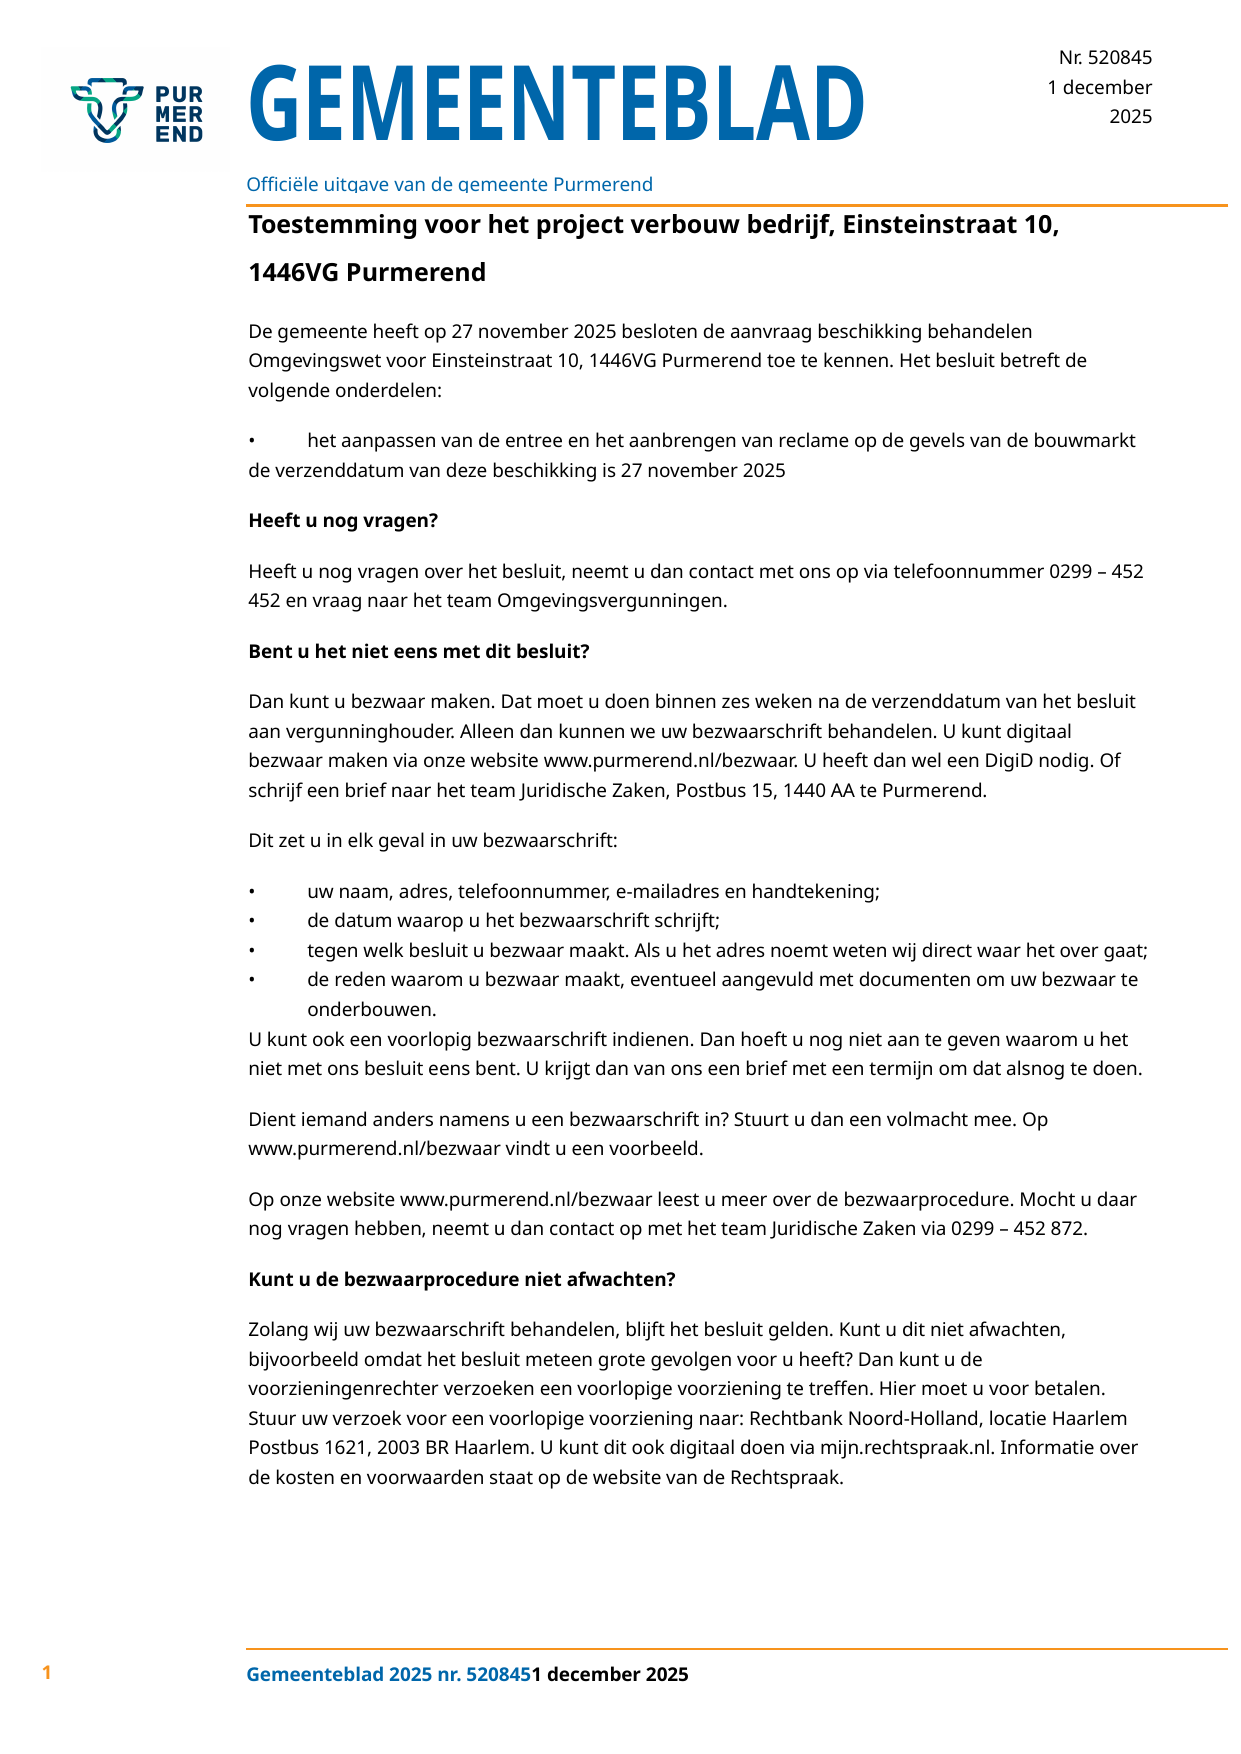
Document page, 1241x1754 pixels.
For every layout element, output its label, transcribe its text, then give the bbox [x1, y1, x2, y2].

text Heeft u nog vragen? [248, 507, 1152, 533]
text Zolang wij uw bezwaarschrift behandelen, blijft het besluit gelden. Kunt u dit niet afwachten, bijvoorbeeld omdat het besluit meteen grote gevolgen voor u heeft? Dan kunt u de voorzieningenrechter verzoeken een voorlopige voorziening te treffen. Hier moet u voor betalen. Stuur uw verzoek voor een voorlopige voorziening naar: Rechtbank Noord-Holland, locatie Haarlem Postbus 1621, 2003 BR Haarlem. U kunt dit ook digitaal doen via mijn.rechtspraak.nl. Informatie over de kosten en voorwaarden staat op de website van de Rechtspraak. [248, 1316, 1152, 1490]
list het aanpassen van de entree en het aanbrengen van reclame op de gevels van de bouwmarkt [248, 427, 1152, 453]
text Heeft u nog vragen over het besluit, neemt u dan contact met ons op via telefoonnummer 0299 – 452 452 en vraag naar het team Omgevingsvergunningen. [248, 558, 1152, 613]
text de verzenddatum van deze beschikking is 27 november 2025 [248, 457, 1152, 483]
text Bent u het niet eens met dit besluit? [248, 638, 1152, 664]
picture [41, 47, 231, 172]
text Dient iemand anders namens u een bezwaarschrift in? Stuurt u dan een volmacht mee. Op www.purmerend.nl/bezwaar vindt u een voorbeeld. [248, 1106, 1152, 1161]
text De gemeente heeft op 27 november 2025 besloten de aanvraag beschikking behandelen Omgevingswet voor Einsteinstraat 10, 1446VG Purmerend toe te kennen. Het besluit betreft de volgende onderdelen: [248, 318, 1152, 403]
text Toestemming voor het project verbouw bedrijf, Einsteinstraat 10, 1446VG Purmerend [248, 207, 1152, 288]
list de datum waarop u het bezwaarschrift schrijft; [248, 907, 1152, 933]
text Dit zet u in elk geval in uw bezwaarschrift: [248, 827, 1152, 853]
list de reden waarom u bezwaar maakt, eventueel aangevuld met documenten om uw bezwaar te onderbouwen. [248, 967, 1152, 1022]
list tegen welk besluit u bezwaar maakt. Als u het adres noemt weten wij direct waar het over gaat; [248, 937, 1152, 963]
list uw naam, adres, telefoonnummer, e-mailadres en handtekening; [248, 878, 1152, 904]
text U kunt ook een voorlopig bezwaarschrift indienen. Dan hoeft u nog niet aan te geven waarom u het niet met ons besluit eens bent. U krijgt dan van ons een brief met een termijn om dat alsnog te doen. [248, 1026, 1152, 1081]
text Op onze website www.purmerend.nl/bezwaar leest u meer over de bezwaarprocedure. Mocht u daar nog vragen hebben, neemt u dan contact op met het team Juridische Zaken via 0299 – 452 872. [248, 1186, 1152, 1241]
text Kunt u de bezwaarprocedure niet afwachten? [248, 1266, 1152, 1292]
text Dan kunt u bezwaar maken. Dat moet u doen binnen zes weken na de verzenddatum van het besluit aan vergunninghouder. Alleen dan kunnen we uw bezwaarschrift behandelen. U kunt digitaal bezwaar maken via onze website www.purmerend.nl/bezwaar. U heeft dan wel een DigiD nodig. Of schrijf een brief naar het team Juridische Zaken, Postbus 15, 1440 AA te Purmerend. [248, 688, 1152, 803]
